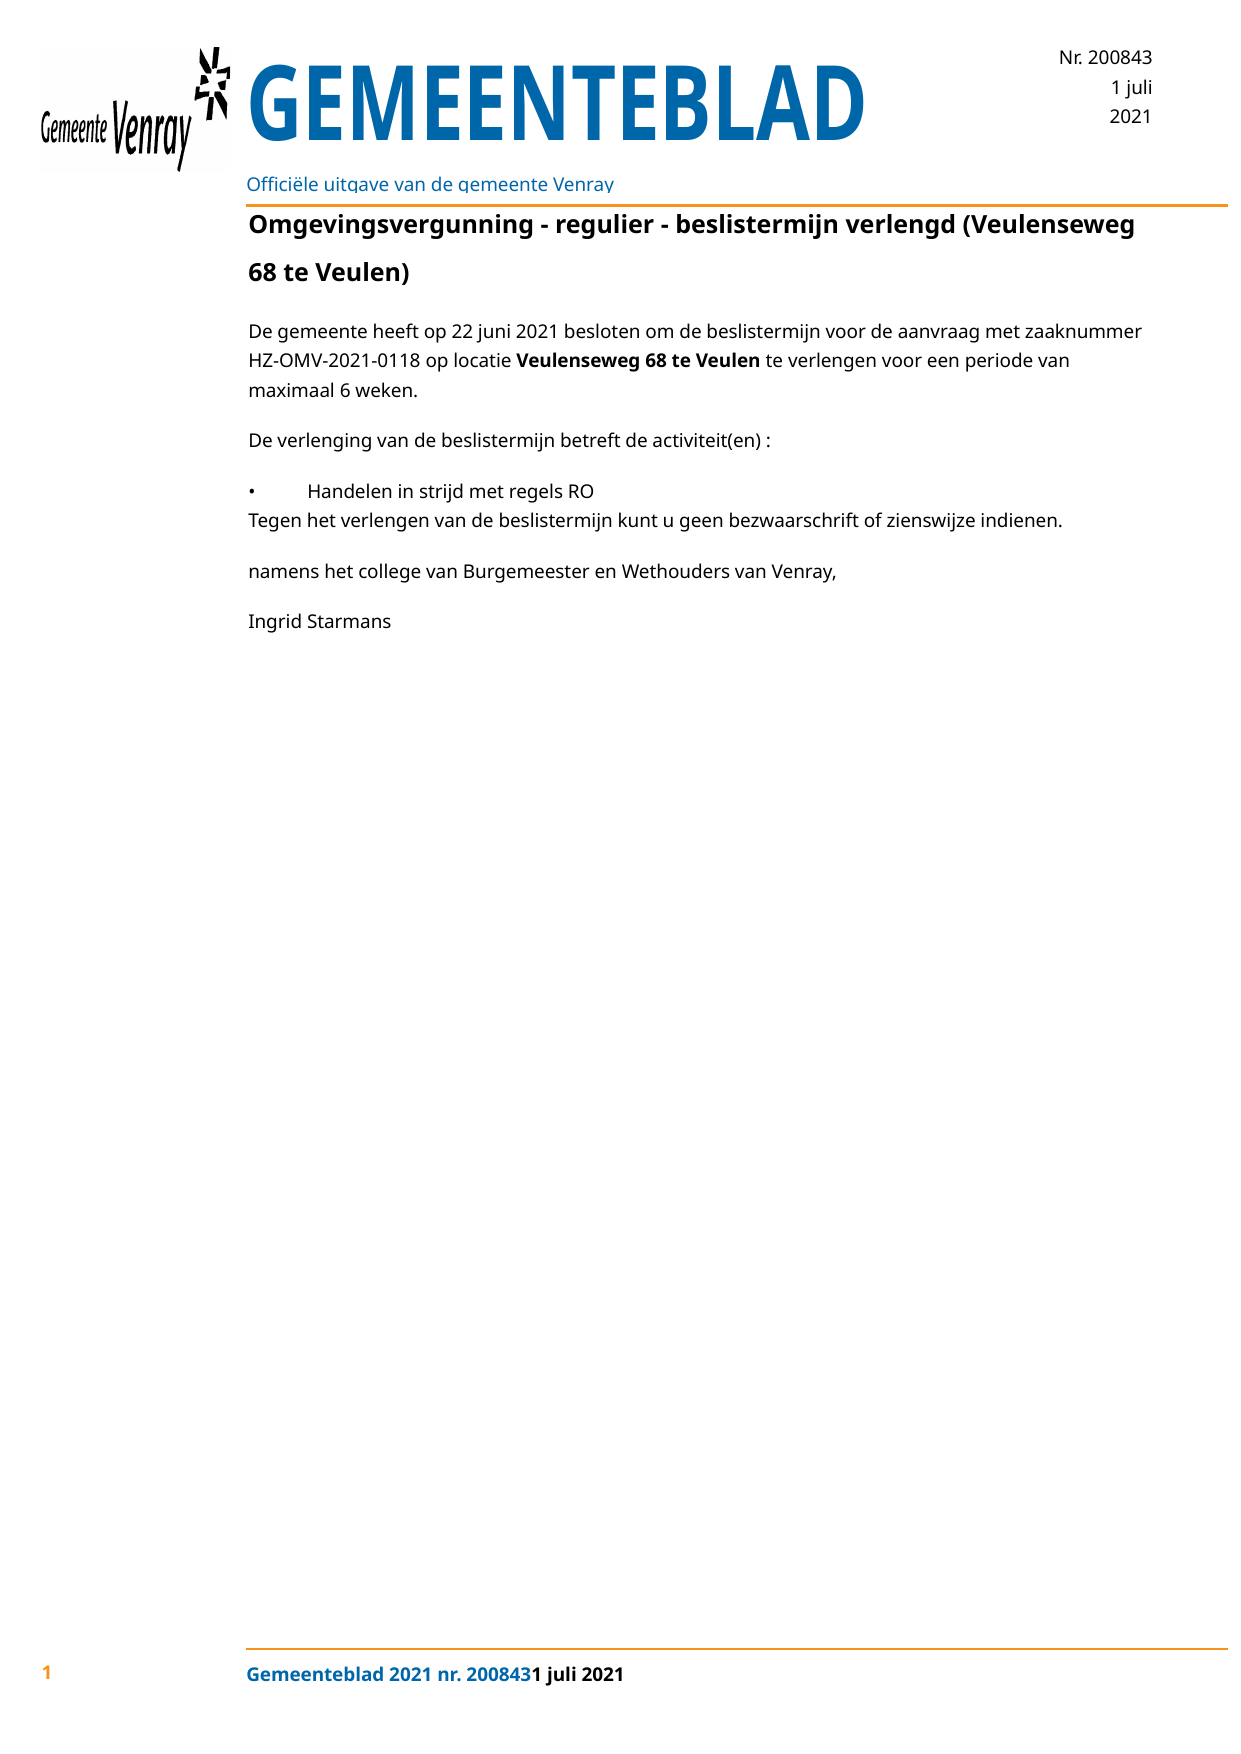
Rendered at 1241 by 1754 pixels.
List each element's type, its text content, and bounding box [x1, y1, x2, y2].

text De verlenging van de beslistermijn betreft de activiteit(en) : [248, 427, 1152, 453]
picture [41, 47, 231, 172]
text Omgevingsvergunning - regulier - beslistermijn verlengd (Veulenseweg 68 te Veulen) [248, 207, 1152, 288]
text Ingrid Starmans [248, 608, 1152, 634]
text De gemeente heeft op 22 juni 2021 besloten om de beslistermijn voor de aanvraag met zaaknummer HZ-OMV-2021-0118 op locatie Veulenseweg 68 te Veulen te verlengen voor een periode van maximaal 6 weken. [248, 318, 1152, 403]
text Tegen het verlengen van de beslistermijn kunt u geen bezwaarschrift of zienswijze indienen. [248, 507, 1152, 533]
text namens het college van Burgemeester en Wethouders van Venray, [248, 558, 1152, 584]
list Handelen in strijd met regels RO [248, 478, 1152, 504]
